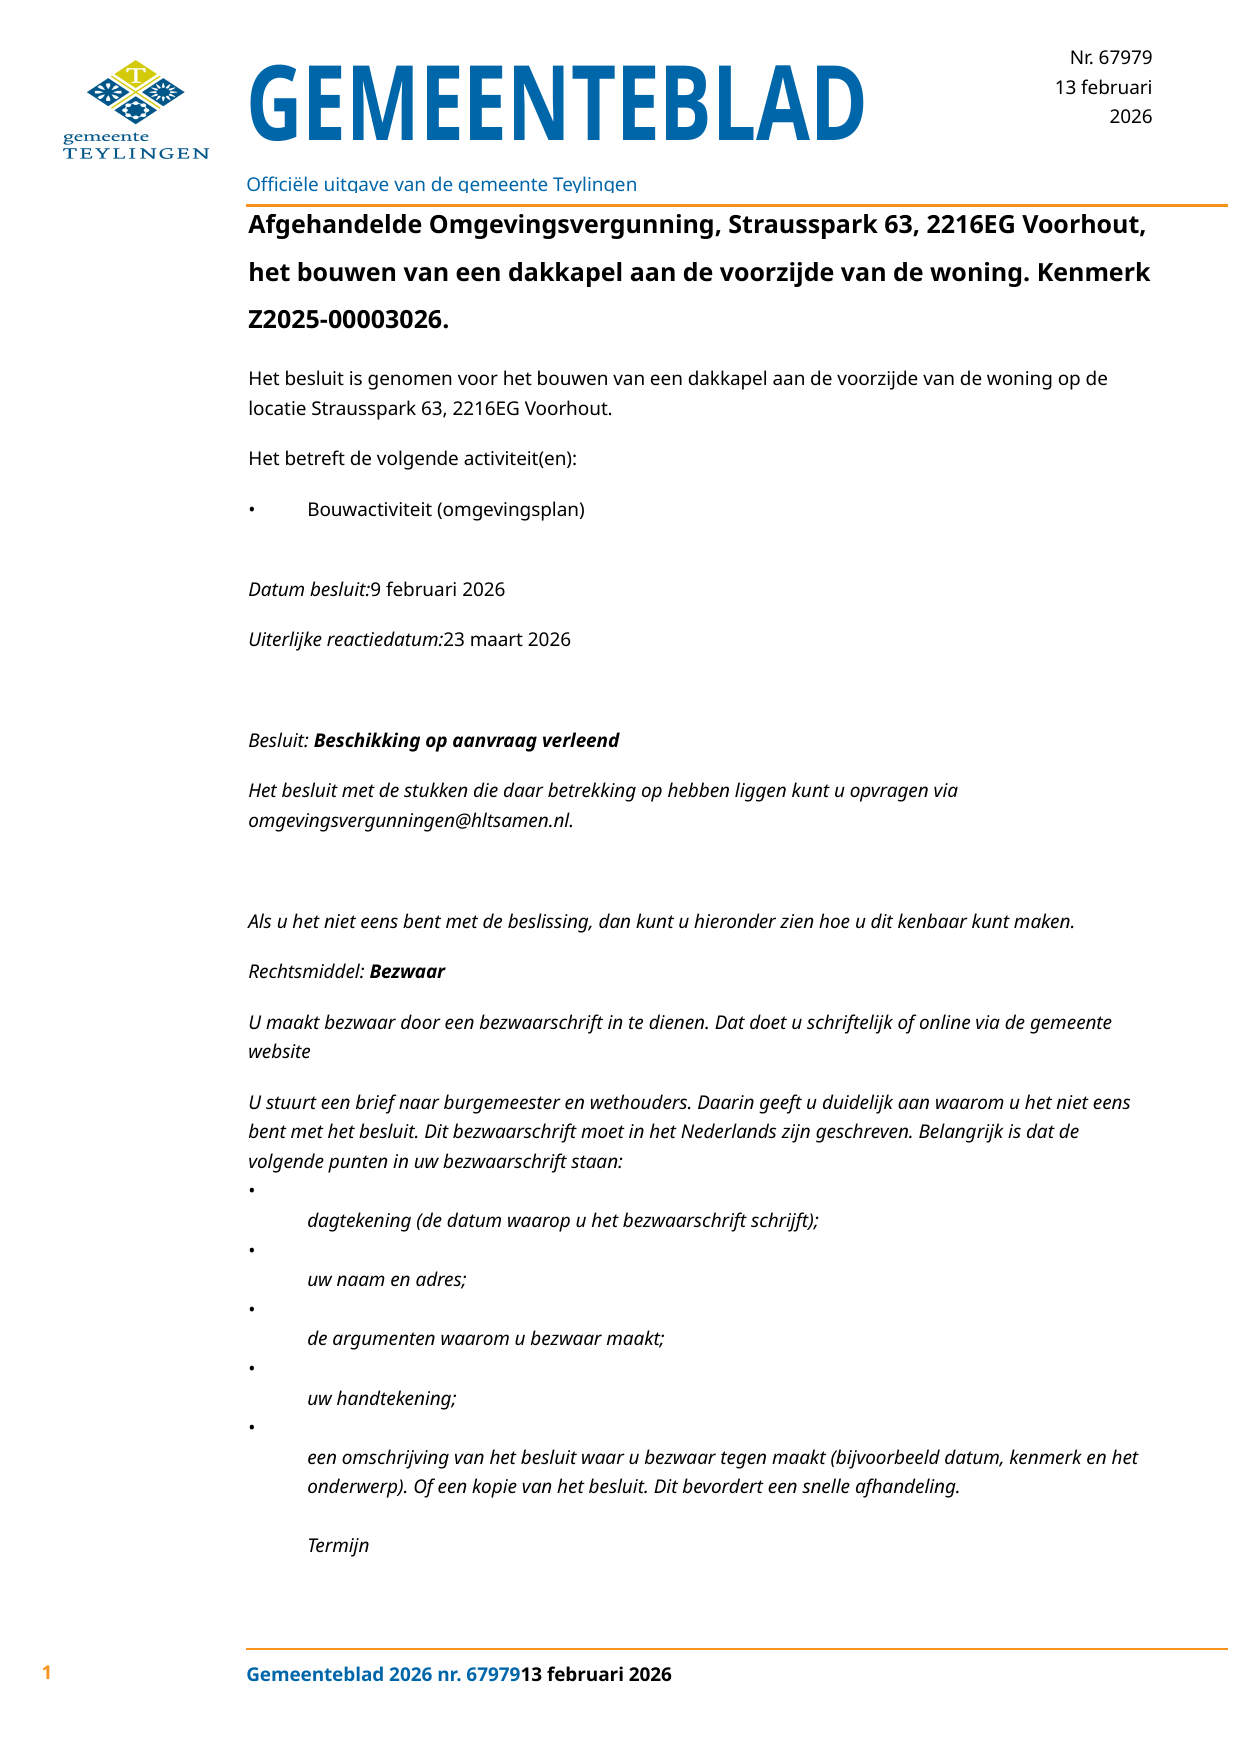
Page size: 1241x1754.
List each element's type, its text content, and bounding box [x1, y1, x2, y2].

list een omschrijving van het besluit waar u bezwaar tegen maakt (bijvoorbeeld datum, kenmerk en het onderwerp). Of een kopie van het besluit. Dit bevordert een snelle afhandeling. [248, 1444, 1152, 1499]
text Besluit: Beschikking op aanvraag verleend [248, 727, 1152, 753]
list de argumenten waarom u bezwaar maakt; [248, 1326, 1152, 1351]
text Het besluit is genomen voor het bouwen van een dakkapel aan de voorzijde van de woning op de locatie Strausspark 63, 2216EG Voorhout. [248, 366, 1152, 421]
text Afgehandelde Omgevingsvergunning, Strausspark 63, 2216EG Voorhout, het bouwen van een dakkapel aan de voorzijde van de woning. Kenmerk Z2025-00003026. [248, 207, 1152, 336]
text Datum besluit:9 februari 2026 [248, 576, 1152, 602]
list Termijn [248, 1533, 1152, 1558]
picture [41, 47, 231, 172]
list Bouwactiviteit (omgevingsplan) [248, 496, 1152, 522]
text Het besluit met de stukken die daar betrekking op hebben liggen kunt u opvragen via omgevingsvergunningen@hltsamen.nl. [248, 778, 1152, 833]
list uw naam en adres; [248, 1266, 1152, 1292]
list uw handtekening; [248, 1385, 1152, 1410]
text U maakt bezwaar door een bezwaarschrift in te dienen. Dat doet u schriftelijk of online via de gemeente website [248, 1009, 1152, 1064]
text U stuurt een brief naar burgemeester en wethouders. Daarin geeft u duidelijk aan waarom u het niet eens bent met het besluit. Dit bezwaarschrift moet in het Nederlands zijn geschreven. Belangrijk is dat de volgende punten in uw bezwaarschrift staan: [248, 1089, 1152, 1174]
text Rechtsmiddel: Bezwaar [248, 958, 1152, 984]
text Als u het niet eens bent met de beslissing, dan kunt u hieronder zien hoe u dit kenbaar kunt maken. [248, 908, 1152, 934]
list dagtekening (de datum waarop u het bezwaarschrift schrijft); [248, 1207, 1152, 1233]
text Uiterlijke reactiedatum:23 maart 2026 [248, 626, 1152, 652]
text Het betreft de volgende activiteit(en): [248, 446, 1152, 471]
